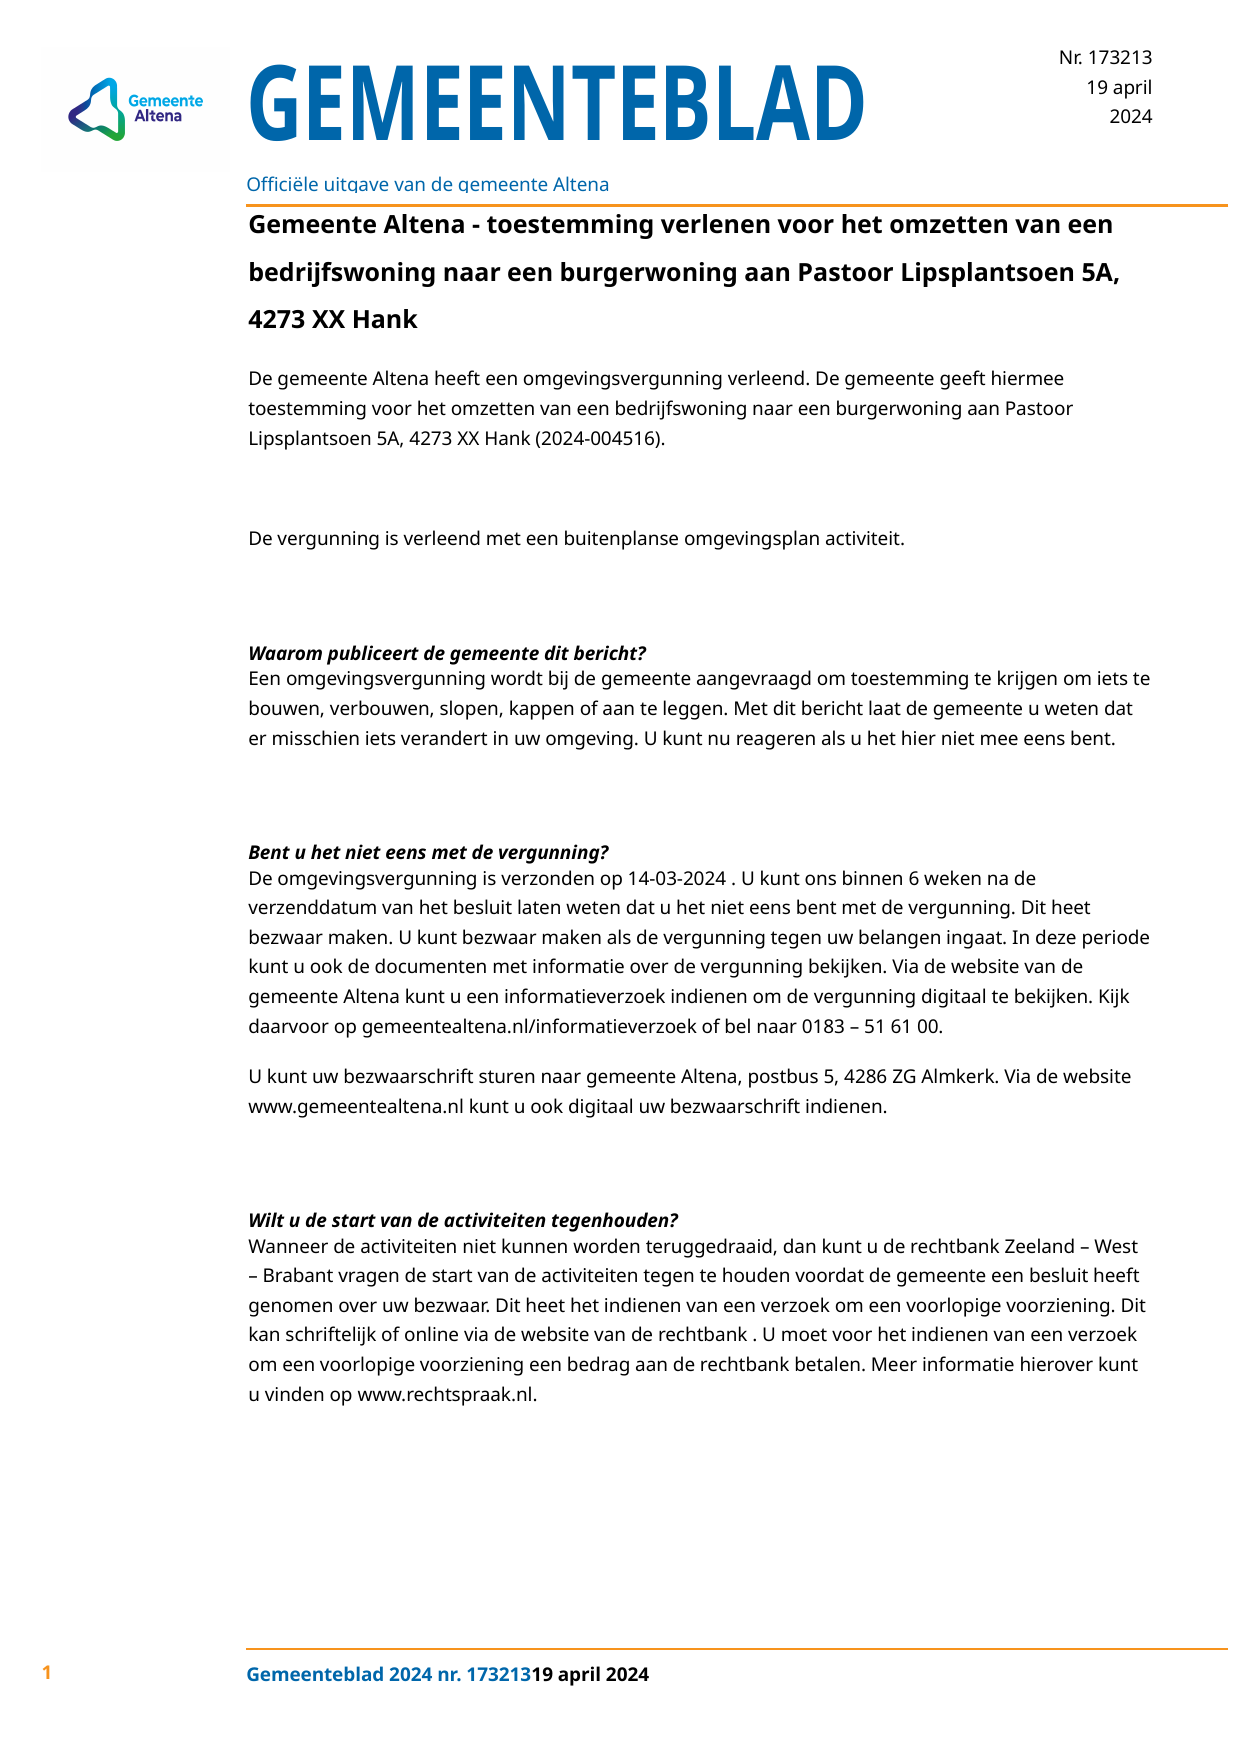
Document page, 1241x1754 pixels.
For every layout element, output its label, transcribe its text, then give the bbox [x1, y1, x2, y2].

text Bent u het niet eens met de vergunning? [248, 839, 1152, 865]
text Wilt u de start van de activiteiten tegenhouden? [248, 1207, 1152, 1233]
picture [41, 47, 231, 172]
text Waarom publiceert de gemeente dit bericht? [248, 640, 1152, 666]
text Gemeente Altena - toestemming verlenen voor het omzetten van een bedrijfswoning naar een burgerwoning aan Pastoor Lipsplantsoen 5A, 4273 XX Hank [248, 207, 1152, 336]
text Wanneer de activiteiten niet kunnen worden teruggedraaid, dan kunt u de rechtbank Zeeland – West – Brabant vragen de start van de activiteiten tegen te houden voordat de gemeente een besluit heeft genomen over uw bezwaar. Dit heet het indienen van een verzoek om een voorlopige voorziening. Dit kan schriftelijk of online via de website van de rechtbank . U moet voor het indienen van een verzoek om een voorlopige voorziening een bedrag aan de rechtbank betalen. Meer informatie hierover kunt u vinden op www.rechtspraak.nl. [248, 1233, 1152, 1407]
text Een omgevingsvergunning wordt bij de gemeente aangevraagd om toestemming te krijgen om iets te bouwen, verbouwen, slopen, kappen of aan te leggen. Met dit bericht laat de gemeente u weten dat er misschien iets verandert in uw omgeving. U kunt nu reageren als u het hier niet mee eens bent. [248, 666, 1152, 751]
text De vergunning is verleend met een buitenplanse omgevingsplan activiteit. [248, 526, 1152, 551]
text De gemeente Altena heeft een omgevingsvergunning verleend. De gemeente geeft hiermee toestemming voor het omzetten van een bedrijfswoning naar een burgerwoning aan Pastoor Lipsplantsoen 5A, 4273 XX Hank (2024-004516). [248, 366, 1152, 450]
text U kunt uw bezwaarschrift sturen naar gemeente Altena, postbus 5, 4286 ZG Almkerk. Via de website www.gemeentealtena.nl kunt u ook digitaal uw bezwaarschrift indienen. [248, 1063, 1152, 1118]
text De omgevingsvergunning is verzonden op 14-03-2024 . U kunt ons binnen 6 weken na de verzenddatum van het besluit laten weten dat u het niet eens bent met de vergunning. Dit heet bezwaar maken. U kunt bezwaar maken als de vergunning tegen uw belangen ingaat. In deze periode kunt u ook de documenten met informatie over de vergunning bekijken. Via de website van de gemeente Altena kunt u een informatieverzoek indienen om de vergunning digitaal te bekijken. Kijk daarvoor op gemeentealtena.nl/informatieverzoek of bel naar 0183 – 51 61 00. [248, 865, 1152, 1038]
